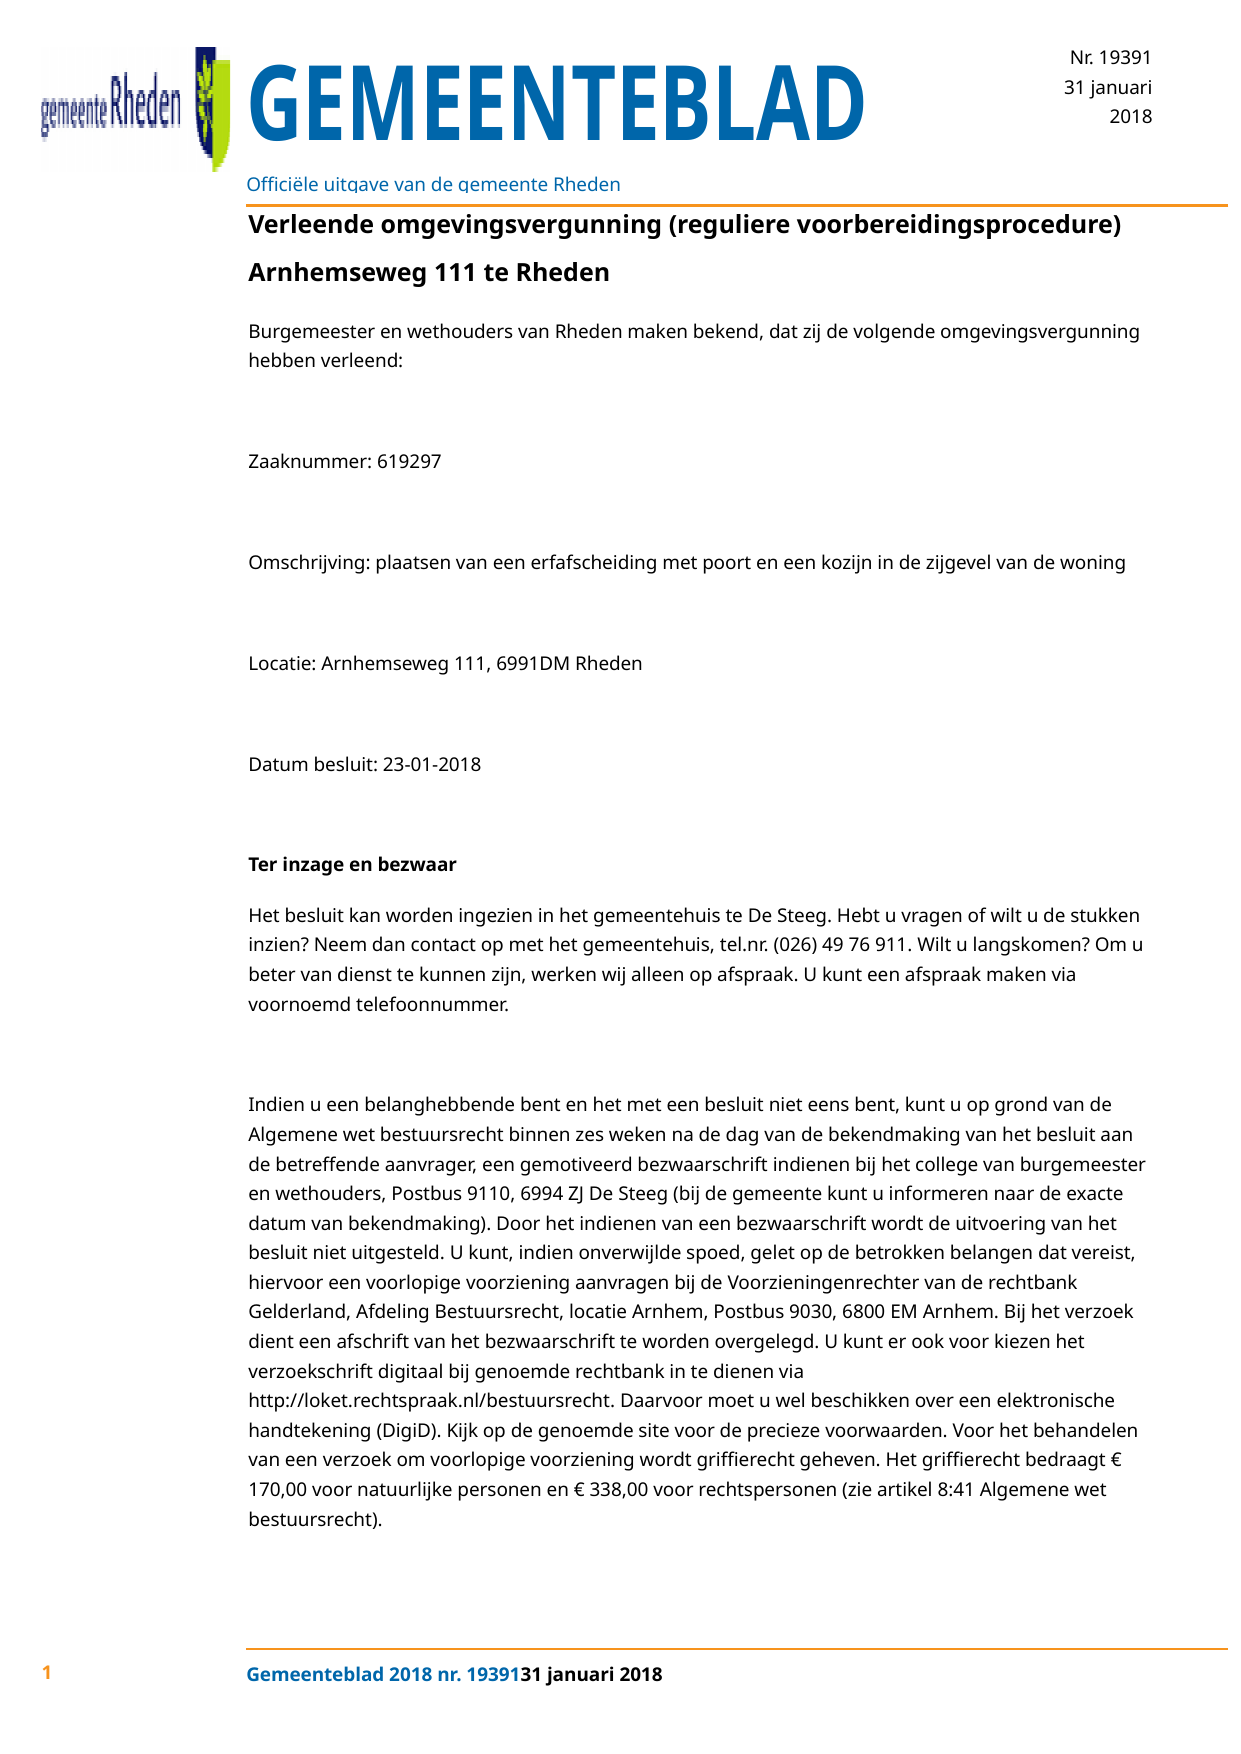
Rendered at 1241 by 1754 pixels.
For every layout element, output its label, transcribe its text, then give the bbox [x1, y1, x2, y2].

text Datum besluit: 23-01-2018 [248, 751, 1152, 777]
picture [41, 47, 231, 172]
text Verleende omgevingsvergunning (reguliere voorbereidingsprocedure) Arnhemseweg 111 te Rheden [248, 207, 1152, 288]
text Ter inzage en bezwaar [248, 852, 1152, 877]
text Omschrijving: plaatsen van een erfafscheiding met poort en een kozijn in de zijgevel van de woning [248, 549, 1152, 575]
text Zaaknummer: 619297 [248, 448, 1152, 474]
text Het besluit kan worden ingezien in het gemeentehuis te De Steeg. Hebt u vragen of wilt u de stukken inzien? Neem dan contact op met het gemeentehuis, tel.nr. (026) 49 76 911. Wilt u langskomen? Om u beter van dienst te kunnen zijn, werken wij alleen op afspraak. U kunt een afspraak maken via voornoemd telefoonnummer. [248, 902, 1152, 1017]
text Burgemeester en wethouders van Rheden maken bekend, dat zij de volgende omgevingsvergunning hebben verleend: [248, 318, 1152, 373]
text Indien u een belanghebbende bent en het met een besluit niet eens bent, kunt u op grond van de Algemene wet bestuursrecht binnen zes weken na de dag van de bekendmaking van het besluit aan de betreffende aanvrager, een gemotiveerd bezwaarschrift indienen bij het college van burgemeester en wethouders, Postbus 9110, 6994 ZJ De Steeg (bij de gemeente kunt u informeren naar de exacte datum van bekendmaking). Door het indienen van een bezwaarschrift wordt de uitvoering van het besluit niet uitgesteld. U kunt, indien onverwijlde spoed, gelet op de betrokken belangen dat vereist, hiervoor een voorlopige voorziening aanvragen bij de Voorzieningenrechter van de rechtbank Gelderland, Afdeling Bestuursrecht, locatie Arnhem, Postbus 9030, 6800 EM Arnhem. Bij het verzoek dient een afschrift van het bezwaarschrift te worden overgelegd. U kunt er ook voor kiezen het verzoekschrift digitaal bij genoemde rechtbank in te dienen via http://loket.rechtspraak.nl/bestuursrecht. Daarvoor moet u wel beschikken over een elektronische handtekening (DigiD). Kijk op de genoemde site voor de precieze voorwaarden. Voor het behandelen van een verzoek om voorlopige voorziening wordt griffierecht geheven. Het griffierecht bedraagt € 170,00 voor natuurlijke personen en € 338,00 voor rechtspersonen (zie artikel 8:41 Algemene wet bestuursrecht). [248, 1092, 1152, 1532]
text Locatie: Arnhemseweg 111, 6991DM Rheden [248, 650, 1152, 676]
